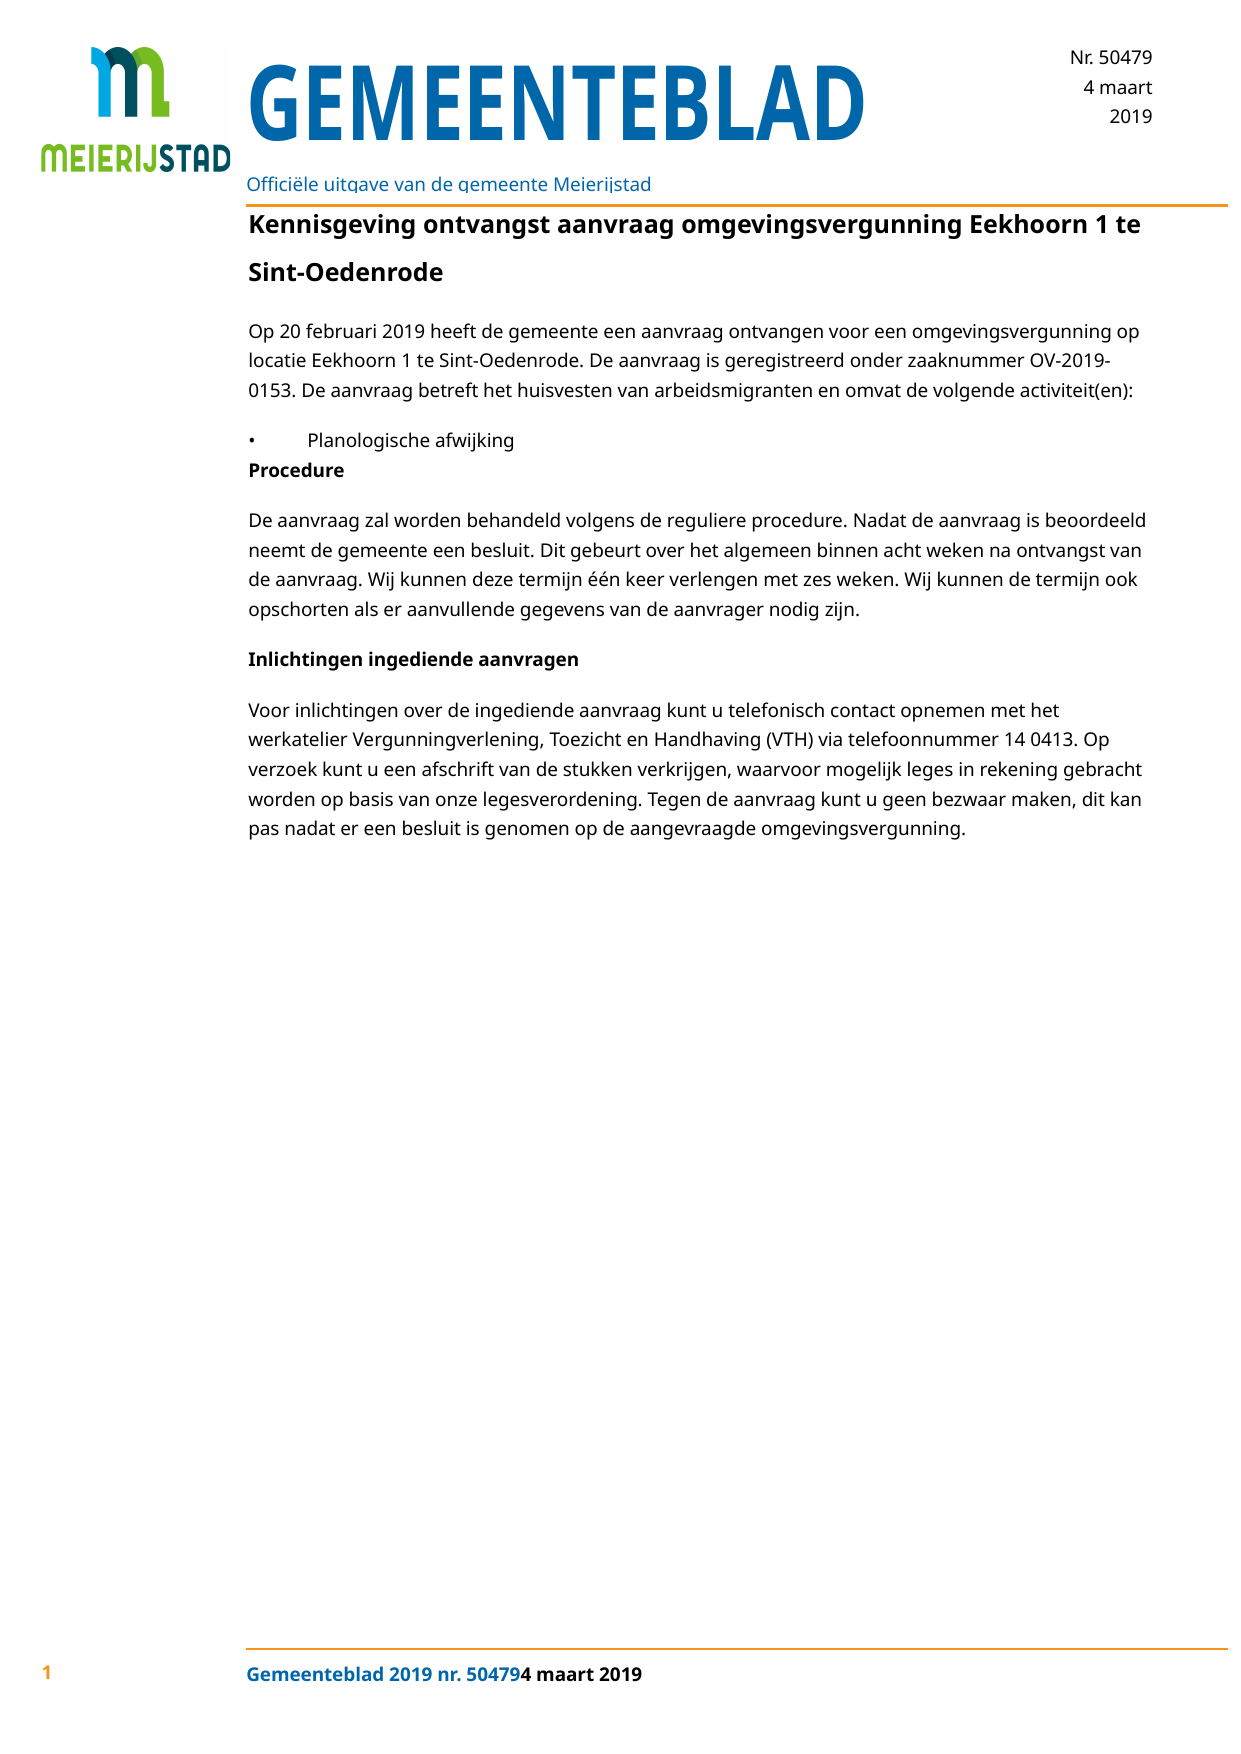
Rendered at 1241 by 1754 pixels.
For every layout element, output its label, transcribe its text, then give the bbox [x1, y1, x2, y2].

text Inlichtingen ingediende aanvragen [248, 647, 1152, 672]
text De aanvraag zal worden behandeld volgens de reguliere procedure. Nadat de aanvraag is beoordeeld neemt de gemeente een besluit. Dit gebeurt over het algemeen binnen acht weken na ontvangst van de aanvraag. Wij kunnen deze termijn één keer verlengen met zes weken. Wij kunnen de termijn ook opschorten als er aanvullende gegevens van de aanvrager nodig zijn. [248, 507, 1152, 622]
text Kennisgeving ontvangst aanvraag omgevingsvergunning Eekhoorn 1 te Sint-Oedenrode [248, 207, 1152, 288]
text Op 20 februari 2019 heeft de gemeente een aanvraag ontvangen voor een omgevingsvergunning op locatie Eekhoorn 1 te Sint-Oedenrode. De aanvraag is geregistreerd onder zaaknummer OV-2019-0153. De aanvraag betreft het huisvesten van arbeidsmigranten en omvat de volgende activiteit(en): [248, 318, 1152, 403]
list Planologische afwijking [248, 427, 1152, 453]
text Procedure [248, 457, 1152, 483]
picture [41, 47, 231, 172]
text Voor inlichtingen over de ingediende aanvraag kunt u telefonisch contact opnemen met het werkatelier Vergunningverlening, Toezicht en Handhaving (VTH) via telefoonnummer 14 0413. Op verzoek kunt u een afschrift van de stukken verkrijgen, waarvoor mogelijk leges in rekening gebracht worden op basis van onze legesverordening. Tegen de aanvraag kunt u geen bezwaar maken, dit kan pas nadat er een besluit is genomen op de aangevraagde omgevingsvergunning. [248, 697, 1152, 841]
